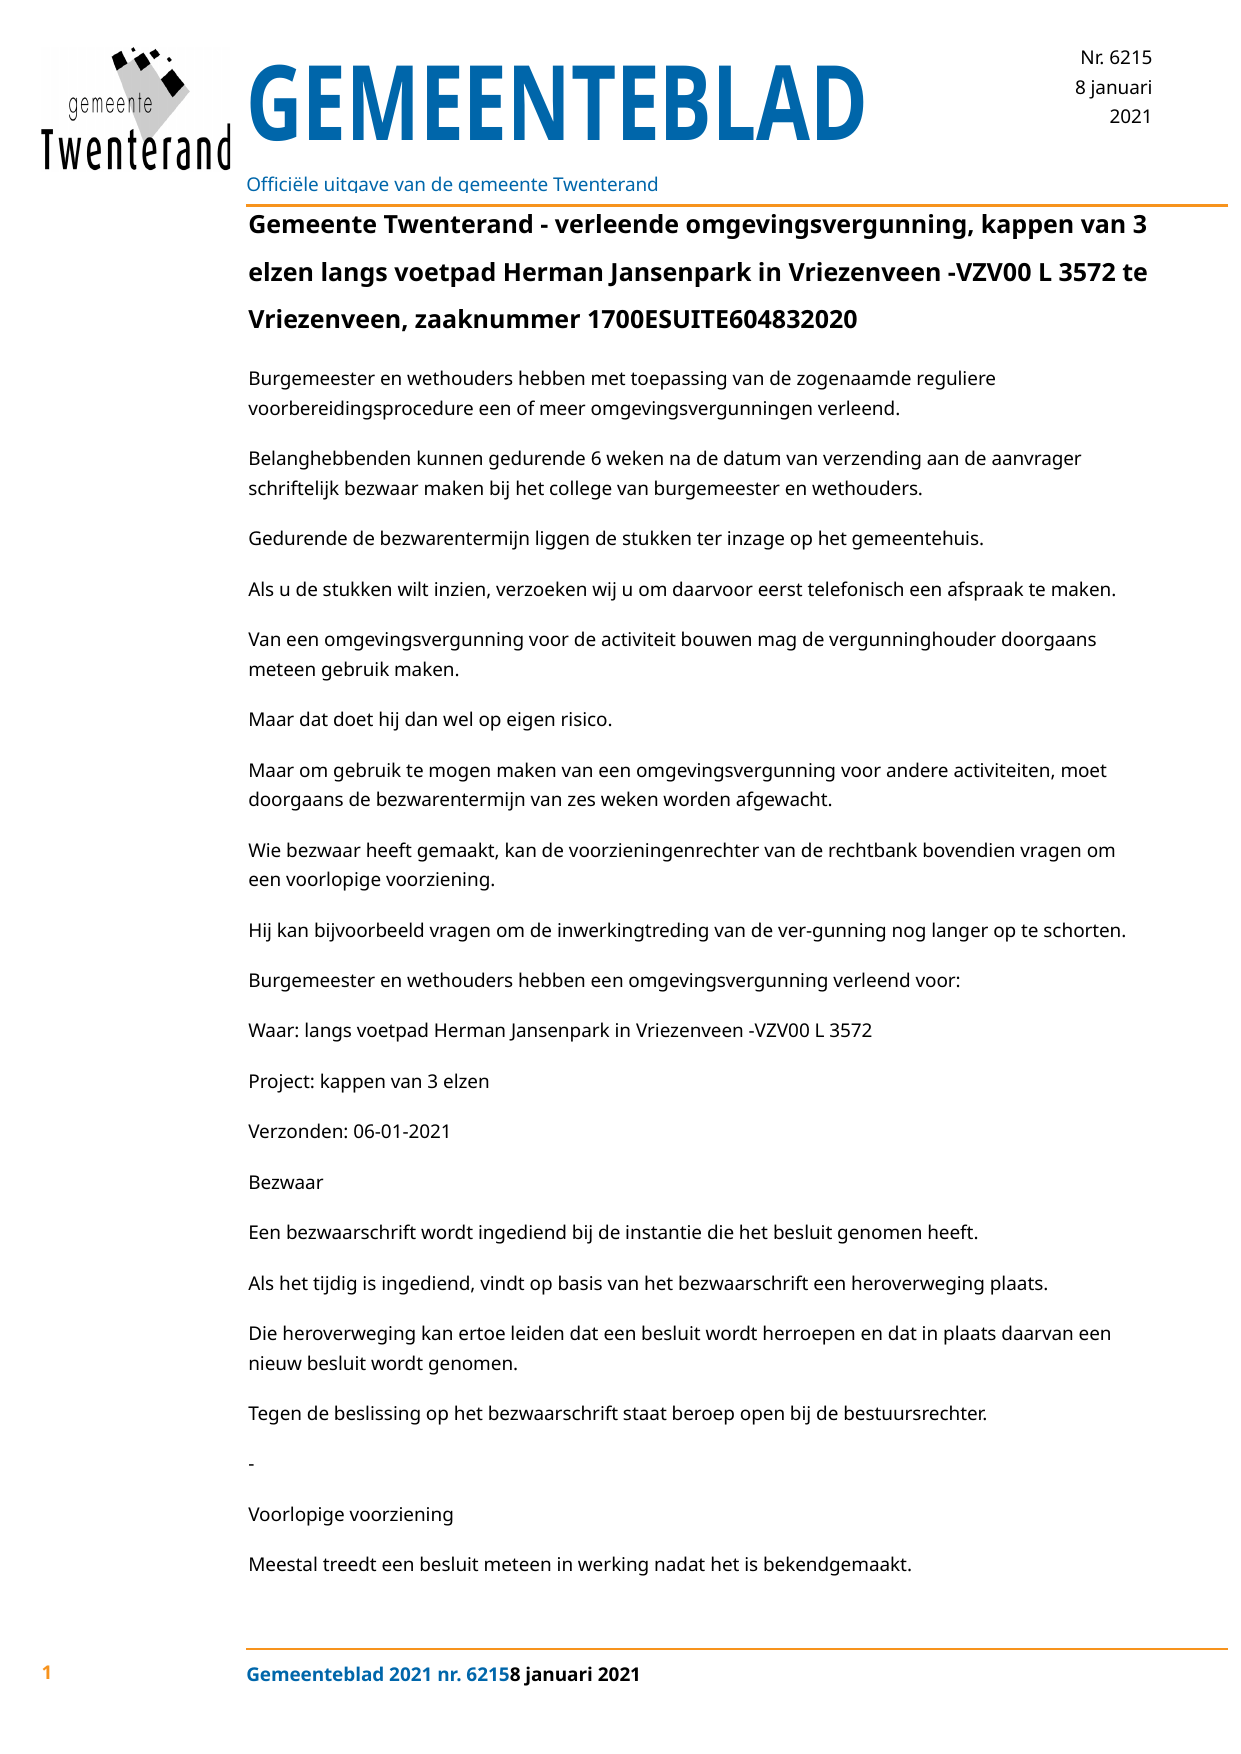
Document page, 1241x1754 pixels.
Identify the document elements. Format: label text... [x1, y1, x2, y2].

text Burgemeester en wethouders hebben met toepassing van de zogenaamde reguliere voorbereidingsprocedure een of meer omgevingsvergunningen verleend. [248, 366, 1152, 421]
text Voorlopige voorziening [248, 1501, 1152, 1527]
text Hij kan bijvoorbeeld vragen om de inwerkingtreding van de ver-gunning nog langer op te schorten. [248, 917, 1152, 942]
text Bezwaar [248, 1169, 1152, 1194]
text Als het tijdig is ingediend, vindt op basis van het bezwaarschrift een heroverweging plaats. [248, 1270, 1152, 1295]
text Burgemeester en wethouders hebben een omgevingsvergunning verleend voor: [248, 967, 1152, 993]
text Een bezwaarschrift wordt ingediend bij de instantie die het besluit genomen heeft. [248, 1219, 1152, 1245]
text Meestal treedt een besluit meteen in werking nadat het is bekendgemaakt. [248, 1551, 1152, 1577]
text Van een omgevingsvergunning voor de activiteit bouwen mag de vergunninghouder doorgaans meteen gebruik maken. [248, 626, 1152, 682]
picture [41, 47, 231, 172]
text Waar: langs voetpad Herman Jansenpark in Vriezenveen -VZV00 L 3572 [248, 1018, 1152, 1043]
text Wie bezwaar heeft gemaakt, kan de voorzieningenrechter van de rechtbank bovendien vragen om een voorlopige voorziening. [248, 837, 1152, 892]
text Belanghebbenden kunnen gedurende 6 weken na de datum van verzending aan de aanvrager schriftelijk bezwaar maken bij het college van burgemeester en wethouders. [248, 446, 1152, 501]
text Gemeente Twenterand - verleende omgevingsvergunning, kappen van 3 elzen langs voetpad Herman Jansenpark in Vriezenveen -VZV00 L 3572 te Vriezenveen, zaaknummer 1700ESUITE604832020 [248, 207, 1152, 336]
text Die heroverweging kan ertoe leiden dat een besluit wordt herroepen en dat in plaats daarvan een nieuw besluit wordt genomen. [248, 1320, 1152, 1375]
text Project: kappen van 3 elzen [248, 1068, 1152, 1094]
text Maar om gebruik te mogen maken van een omgevingsvergunning voor andere activiteiten, moet doorgaans de bezwarentermijn van zes weken worden afgewacht. [248, 757, 1152, 812]
text Maar dat doet hij dan wel op eigen risico. [248, 706, 1152, 732]
text Verzonden: 06-01-2021 [248, 1118, 1152, 1144]
text Als u de stukken wilt inzien, verzoeken wij u om daarvoor eerst telefonisch een afspraak te maken. [248, 576, 1152, 602]
text Tegen de beslissing op het bezwaarschrift staat beroep open bij de bestuursrechter. [248, 1400, 1152, 1426]
text Gedurende de bezwarentermijn liggen de stukken ter inzage op het gemeentehuis. [248, 526, 1152, 551]
text - [248, 1451, 1152, 1476]
